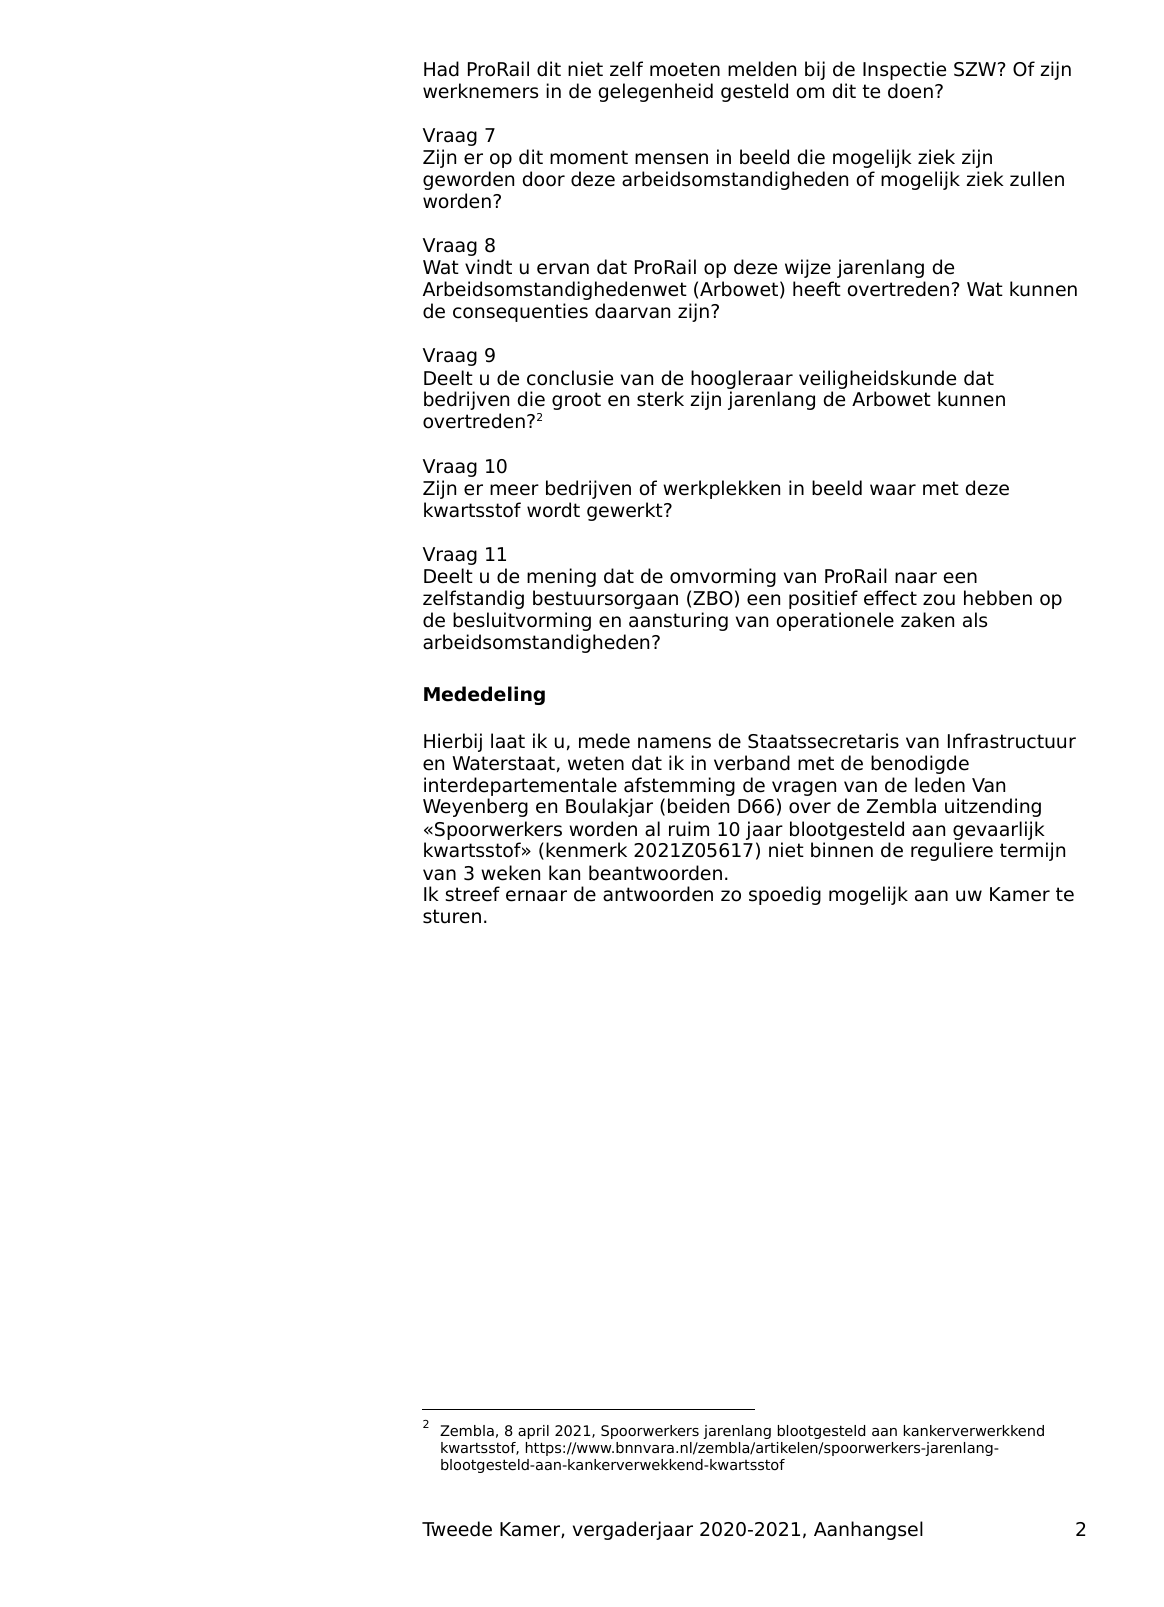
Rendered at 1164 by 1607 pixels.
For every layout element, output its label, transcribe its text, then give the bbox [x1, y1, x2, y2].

text Vraag 9 [422, 345, 1087, 367]
text Vraag 7 [422, 125, 1087, 147]
text Zijn er meer bedrijven of werkplekken in beeld waar met deze kwartsstof wordt gewerkt? [422, 477, 1087, 521]
text Zijn er op dit moment mensen in beeld die mogelijk ziek zijn geworden door deze arbeidsomstandigheden of mogelijk ziek zullen worden? [422, 147, 1087, 213]
text Hierbij laat ik u, mede namens de Staatssecretaris van Infrastructuur en Waterstaat, weten dat ik in verband met de benodigde interdepartementale afstemming de vragen van de leden Van Weyenberg en Boulakjar (beiden D66) over de Zembla uitzending «Spoorwerkers worden al ruim 10 jaar blootgesteld aan gevaarlijk kwartsstof» (kenmerk 2021Z05617) niet binnen de reguliere termijn van 3 weken kan beantwoorden. [422, 731, 1087, 884]
text Zembla, 8 april 2021, Spoorwerkers jarenlang blootgesteld aan kankerverwerkkend kwartsstof, https://www.bnnvara.nl/zembla/artikelen/spoorwerkers-jarenlang-blootgesteld-aan-kankerverwekkend-kwartsstof [422, 1418, 1087, 1474]
text Deelt u de conclusie van de hoogleraar veiligheidskunde dat bedrijven die groot en sterk zijn jarenlang de Arbowet kunnen overtreden? [422, 367, 1087, 433]
text Wat vindt u ervan dat ProRail op deze wijze jarenlang de Arbeidsomstandighedenwet (Arbowet) heeft overtreden? Wat kunnen de consequenties daarvan zijn? [422, 257, 1087, 323]
text Ik streef ernaar de antwoorden zo spoedig mogelijk aan uw Kamer te sturen. [422, 884, 1087, 928]
text Vraag 8 [422, 235, 1087, 257]
text Vraag 11 [422, 544, 1087, 566]
text Vraag 10 [422, 456, 1087, 477]
text Had ProRail dit niet zelf moeten melden bij de Inspectie SZW? Of zijn werknemers in de gelegenheid gesteld om dit te doen? [422, 59, 1087, 103]
subtitle Mededeling [422, 683, 1087, 706]
text Deelt u de mening dat de omvorming van ProRail naar een zelfstandig bestuursorgaan (ZBO) een positief effect zou hebben op de besluitvorming en aansturing van operationele zaken als arbeidsomstandigheden? [422, 566, 1087, 653]
